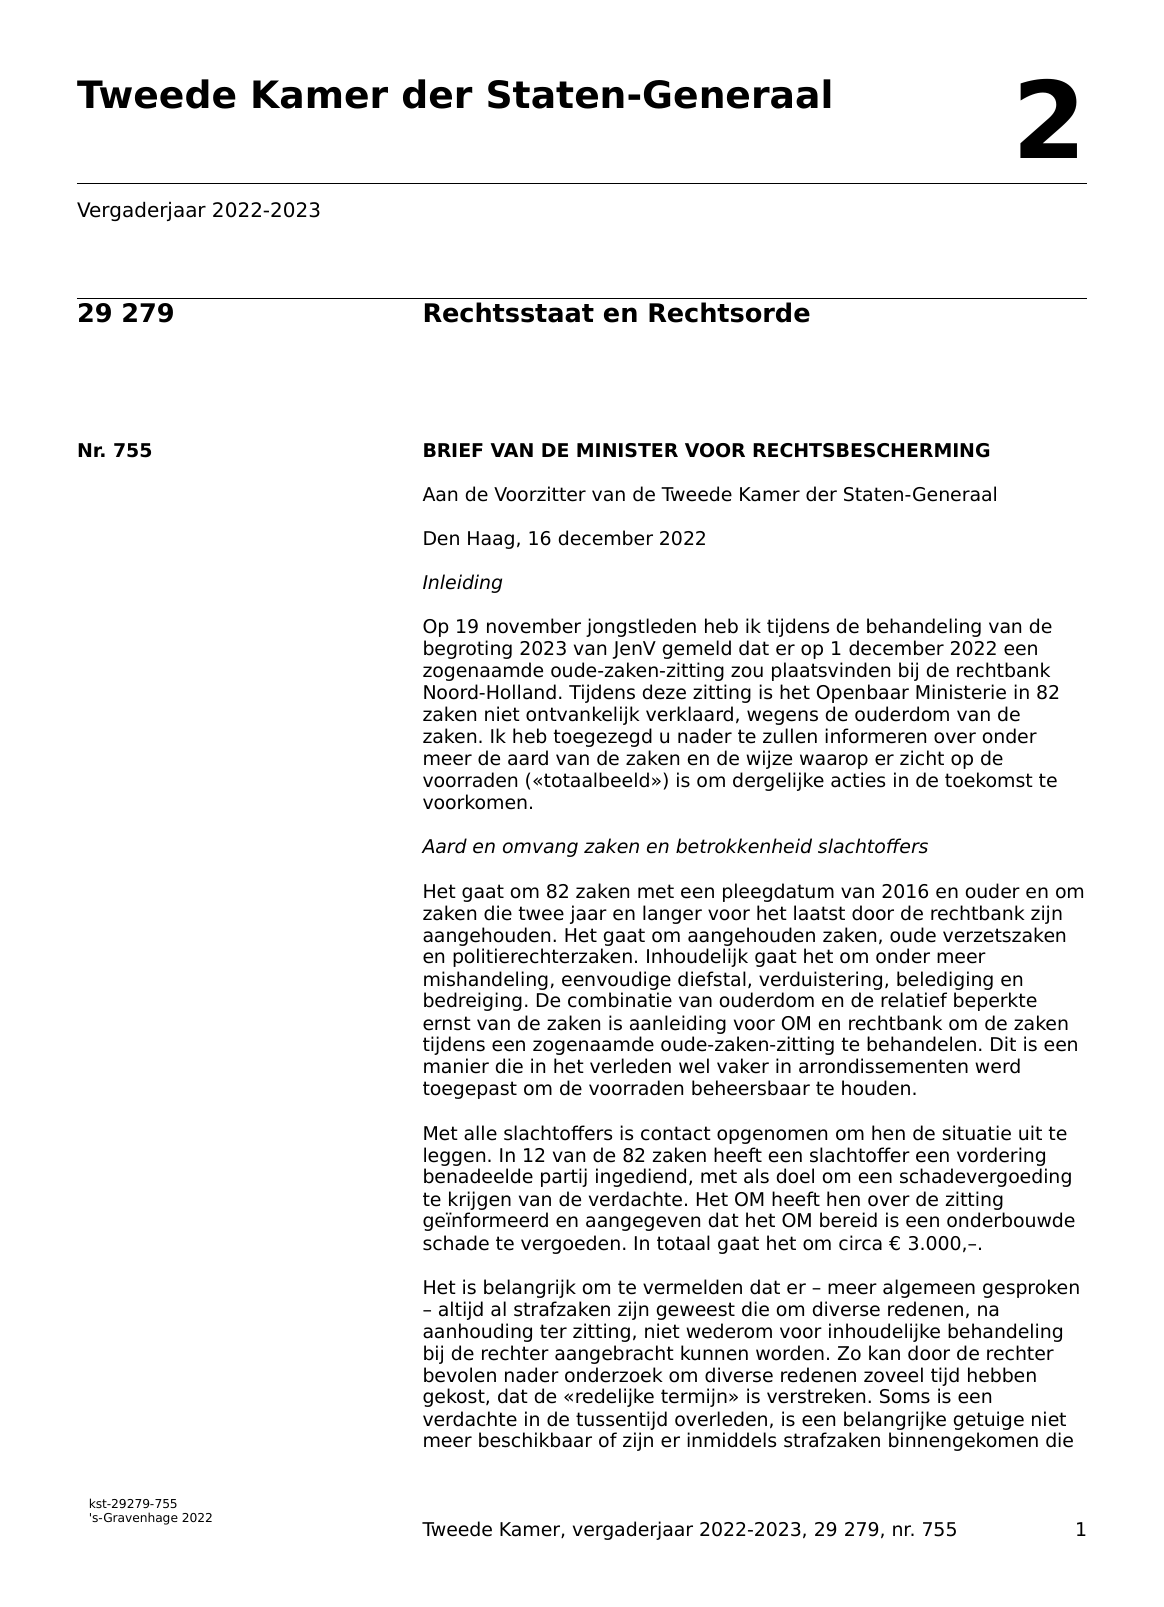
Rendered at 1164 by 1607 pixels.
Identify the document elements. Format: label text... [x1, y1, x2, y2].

subtitle Inleiding [422, 572, 1087, 594]
text Met alle slachtoffers is contact opgenomen om hen de situatie uit te leggen. In 12 van de 82 zaken heeft een slachtoffer een vordering benadeelde partij ingediend, met als doel om een schadevergoeding te krijgen van de verdachte. Het OM heeft hen over de zitting geïnformeerd en aangegeven dat het OM bereid is een onderbouwde schade te vergoeden. In totaal gaat het om circa € 3.000,–. [422, 1122, 1087, 1254]
subtitle Nr. 755 BRIEF VAN DE MINISTER VOOR RECHTSBESCHERMING [77, 440, 1087, 462]
text Aan de Voorzitter van de Tweede Kamer der Staten-Generaal [422, 484, 1087, 506]
text Op 19 november jongstleden heb ik tijdens de behandeling van de begroting 2023 van JenV gemeld dat er op 1 december 2022 een zogenaamde oude-zaken-zitting zou plaatsvinden bij de rechtbank Noord-Holland. Tijdens deze zitting is het Openbaar Ministerie in 82 zaken niet ontvankelijk verklaard, wegens de ouderdom van de zaken. Ik heb toegezegd u nader te zullen informeren over onder meer de aard van de zaken en de wijze waarop er zicht op de voorraden («totaalbeeld») is om dergelijke acties in de toekomst te voorkomen. [422, 616, 1087, 814]
text Het is belangrijk om te vermelden dat er – meer algemeen gesproken – altijd al strafzaken zijn geweest die om diverse redenen, na aanhouding ter zitting, niet wederom voor inhoudelijke behandeling bij de rechter aangebracht kunnen worden. Zo kan door de rechter bevolen nader onderzoek om diverse redenen zoveel tijd hebben gekost, dat de «redelijke termijn» is verstreken. Soms is een verdachte in de tussentijd overleden, is een belangrijke getuige niet meer beschikbaar of zijn er inmiddels strafzaken binnengekomen die [422, 1277, 1087, 1452]
text Het gaat om 82 zaken met een pleegdatum van 2016 en ouder en om zaken die twee jaar en langer voor het laatst door de rechtbank zijn aangehouden. Het gaat om aangehouden zaken, oude verzetszaken en politierechterzaken. Inhoudelijk gaat het om onder meer mishandeling, eenvoudige diefstal, verduistering, belediging en bedreiging. De combinatie van ouderdom en de relatief beperkte ernst van de zaken is aanleiding voor OM en rechtbank om de zaken tijdens een zogenaamde oude-zaken-zitting te behandelen. Dit is een manier die in het verleden wel vaker in arrondissementen werd toegepast om de voorraden beheersbaar te houden. [422, 881, 1087, 1100]
table_cell Vergaderjaar 2022-2023 [77, 184, 1087, 298]
text 's-Gravenhage 2022 [88, 1511, 323, 1525]
subtitle 29 279 Rechtsstaat en Rechtsorde [77, 299, 1087, 329]
table_header Tweede Kamer der Staten-Generaal [77, 59, 886, 183]
text Den Haag, 16 december 2022 [422, 528, 1087, 550]
subtitle Aard en omvang zaken en betrokkenheid slachtoffers [422, 836, 1087, 858]
text kst-29279-755 [88, 1497, 323, 1511]
table_header 2 [886, 59, 1087, 183]
